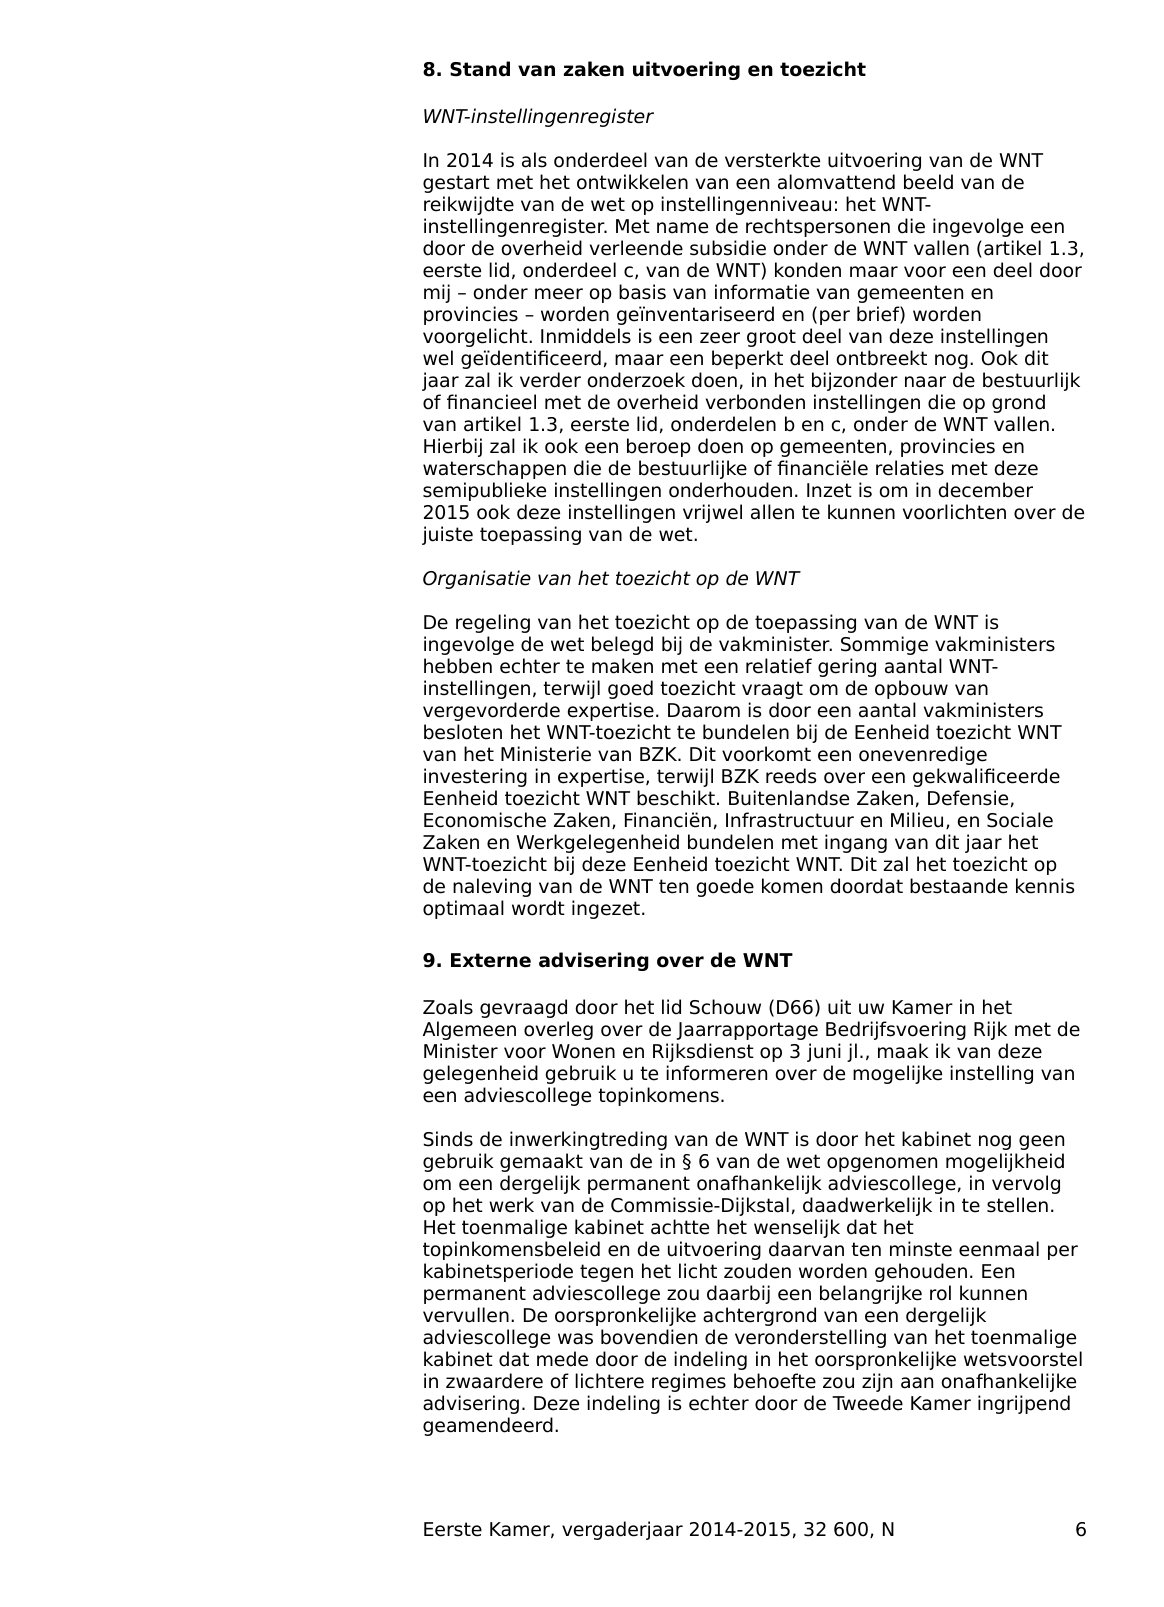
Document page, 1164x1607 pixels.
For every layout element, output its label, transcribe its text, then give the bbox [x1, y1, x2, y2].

subtitle 8. Stand van zaken uitvoering en toezicht [422, 59, 1087, 81]
subtitle Organisatie van het toezicht op de WNT [422, 568, 1087, 590]
text De regeling van het toezicht op de toepassing van de WNT is ingevolge de wet belegd bij de vakminister. Sommige vakministers hebben echter te maken met een relatief gering aantal WNT-instellingen, terwijl goed toezicht vraagt om de opbouw van vergevorderde expertise. Daarom is door een aantal vakministers besloten het WNT-toezicht te bundelen bij de Eenheid toezicht WNT van het Ministerie van BZK. Dit voorkomt een onevenredige investering in expertise, terwijl BZK reeds over een gekwalificeerde Eenheid toezicht WNT beschikt. Buitenlandse Zaken, Defensie, Economische Zaken, Financiën, Infrastructuur en Milieu, en Sociale Zaken en Werkgelegenheid bundelen met ingang van dit jaar het WNT-toezicht bij deze Eenheid toezicht WNT. Dit zal het toezicht op de naleving van de WNT ten goede komen doordat bestaande kennis optimaal wordt ingezet. [422, 612, 1087, 920]
text Sinds de inwerkingtreding van de WNT is door het kabinet nog geen gebruik gemaakt van de in § 6 van de wet opgenomen mogelijkheid om een dergelijk permanent onafhankelijk adviescollege, in vervolg op het werk van de Commissie-Dijkstal, daadwerkelijk in te stellen. Het toenmalige kabinet achtte het wenselijk dat het topinkomensbeleid en de uitvoering daarvan ten minste eenmaal per kabinetsperiode tegen het licht zouden worden gehouden. Een permanent adviescollege zou daarbij een belangrijke rol kunnen vervullen. De oorspronkelijke achtergrond van een dergelijk adviescollege was bovendien de veronderstelling van het toenmalige kabinet dat mede door de indeling in het oorspronkelijke wetsvoorstel in zwaardere of lichtere regimes behoefte zou zijn aan onafhankelijke advisering. Deze indeling is echter door de Tweede Kamer ingrijpend geamendeerd. [422, 1129, 1087, 1437]
subtitle WNT-instellingenregister [422, 106, 1087, 128]
text Zoals gevraagd door het lid Schouw (D66) uit uw Kamer in het Algemeen overleg over de Jaarrapportage Bedrijfsvoering Rijk met de Minister voor Wonen en Rijksdienst op 3 juni jl., maak ik van deze gelegenheid gebruik u te informeren over de mogelijke instelling van een adviescollege topinkomens. [422, 997, 1087, 1107]
subtitle 9. Externe advisering over de WNT [422, 950, 1087, 972]
text In 2014 is als onderdeel van de versterkte uitvoering van de WNT gestart met het ontwikkelen van een alomvattend beeld van de reikwijdte van de wet op instellingenniveau: het WNT-instellingenregister. Met name de rechtspersonen die ingevolge een door de overheid verleende subsidie onder de WNT vallen (artikel 1.3, eerste lid, onderdeel c, van de WNT) konden maar voor een deel door mij – onder meer op basis van informatie van gemeenten en provincies – worden geïnventariseerd en (per brief) worden voorgelicht. Inmiddels is een zeer groot deel van deze instellingen wel geïdentificeerd, maar een beperkt deel ontbreekt nog. Ook dit jaar zal ik verder onderzoek doen, in het bijzonder naar de bestuurlijk of financieel met de overheid verbonden instellingen die op grond van artikel 1.3, eerste lid, onderdelen b en c, onder de WNT vallen. Hierbij zal ik ook een beroep doen op gemeenten, provincies en waterschappen die de bestuurlijke of financiële relaties met deze semipublieke instellingen onderhouden. Inzet is om in december 2015 ook deze instellingen vrijwel allen te kunnen voorlichten over de juiste toepassing van de wet. [422, 150, 1087, 546]
